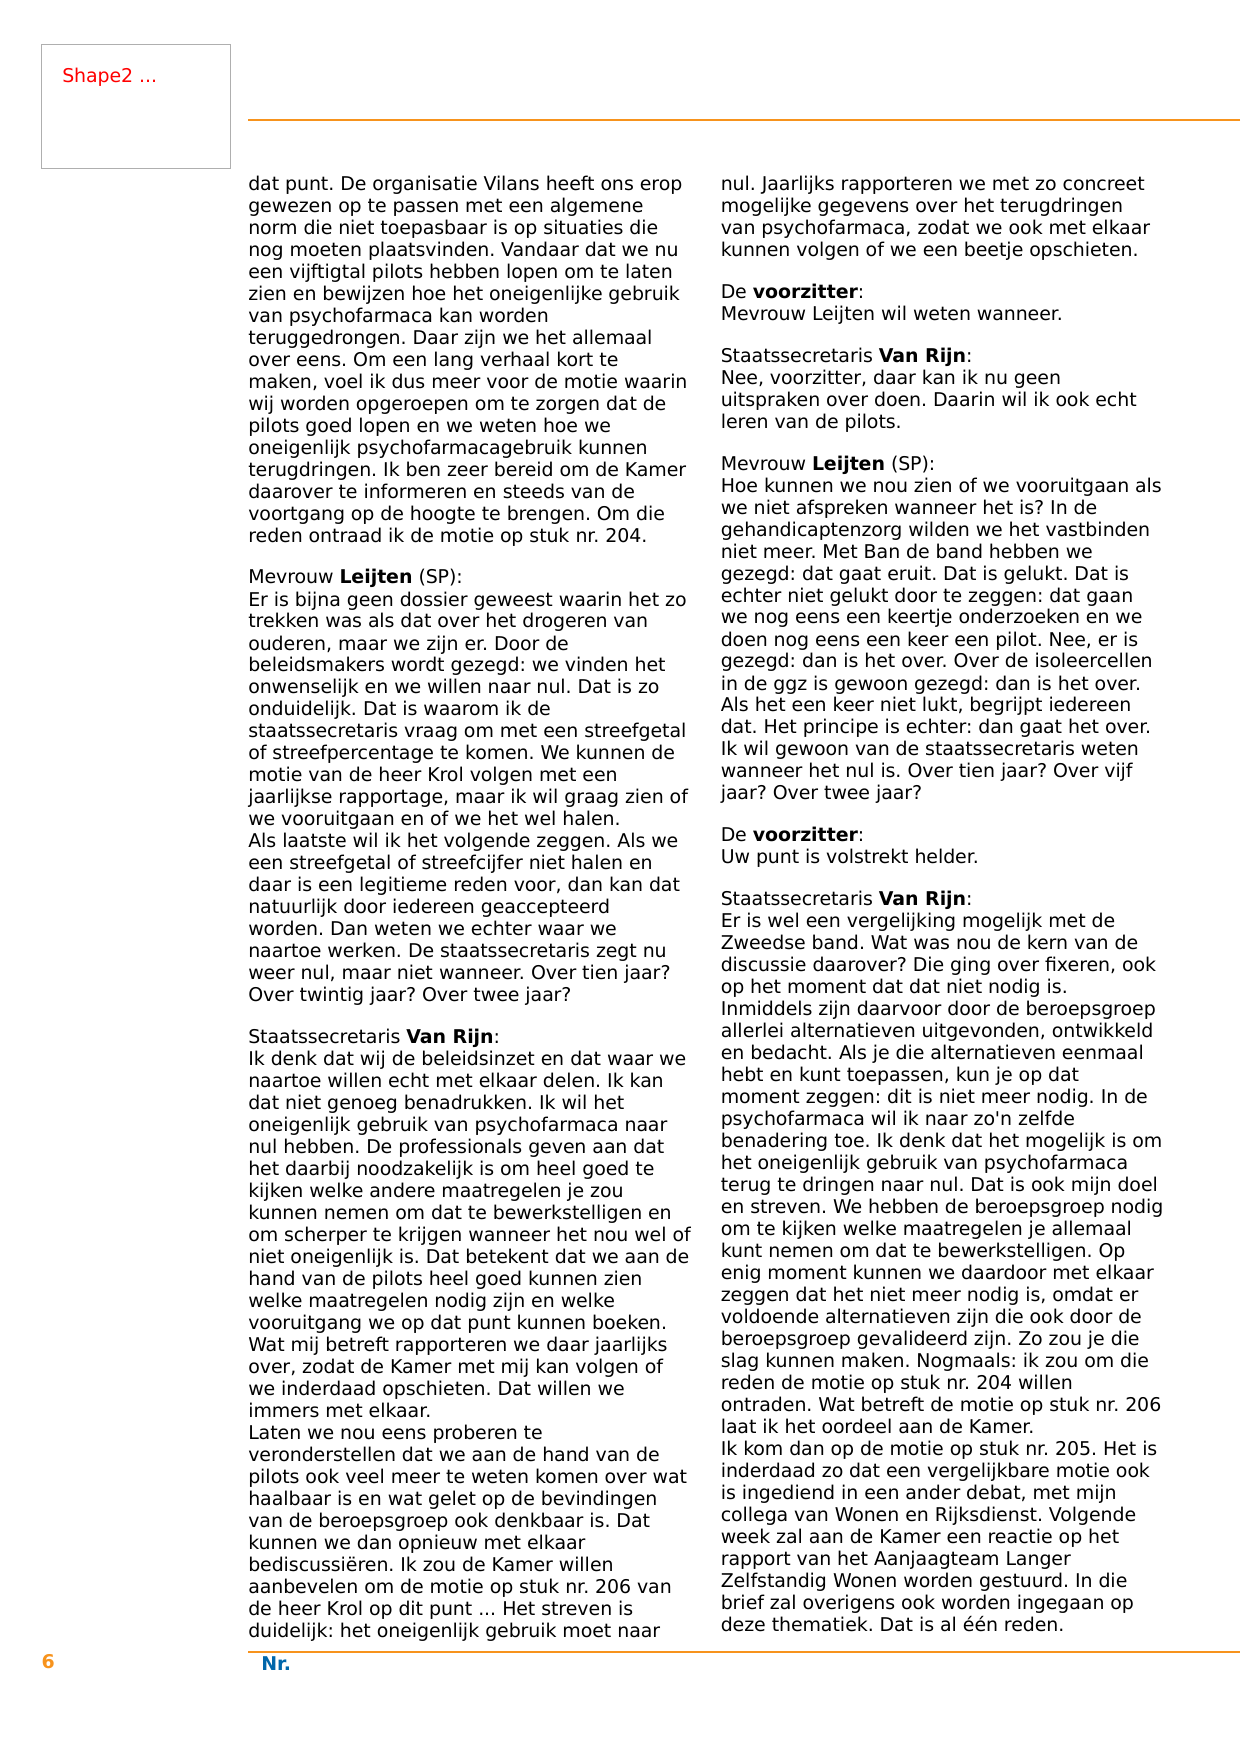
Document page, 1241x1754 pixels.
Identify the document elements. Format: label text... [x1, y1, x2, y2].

text nul. Jaarlijks rapporteren we met zo concreet mogelijke gegevens over het terugdringen van psychofarmaca, zodat we ook met elkaar kunnen volgen of we een beetje opschieten. [721, 173, 1163, 261]
text Uw punt is volstrekt helder. [721, 846, 1163, 868]
text Mevrouw Leijten (SP): [248, 566, 691, 588]
text Mevrouw Leijten (SP): [721, 453, 1163, 474]
text De voorzitter: [721, 824, 1163, 846]
text Ik denk dat wij de beleidsinzet en dat waar we naartoe willen echt met elkaar delen. Ik kan dat niet genoeg benadrukken. Ik wil het oneigenlijk gebruik van psychofarmaca naar nul hebben. De professionals geven aan dat het daarbij noodzakelijk is om heel goed te kijken welke andere maatregelen je zou kunnen nemen om dat te bewerkstelligen en om scherper te krijgen wanneer het nou wel of niet oneigenlijk is. Dat betekent dat we aan de hand van de pilots heel goed kunnen zien welke maatregelen nodig zijn en welke vooruitgang we op dat punt kunnen boeken. Wat mij betreft rapporteren we daar jaarlijks over, zodat de Kamer met mij kan volgen of we inderdaad opschieten. Dat willen we immers met elkaar. [248, 1048, 691, 1422]
text De voorzitter: [721, 281, 1163, 303]
text Er is bijna geen dossier geweest waarin het zo trekken was als dat over het drogeren van ouderen, maar we zijn er. Door de beleidsmakers wordt gezegd: we vinden het onwenselijk en we willen naar nul. Dat is zo onduidelijk. Dat is waarom ik de staatssecretaris vraag om met een streefgetal of streefpercentage te komen. We kunnen de motie van de heer Krol volgen met een jaarlijkse rapportage, maar ik wil graag zien of we vooruitgaan en of we het wel halen. [248, 588, 691, 830]
text Mevrouw Leijten wil weten wanneer. [721, 303, 1163, 325]
text dat punt. De organisatie Vilans heeft ons erop gewezen op te passen met een algemene norm die niet toepasbaar is op situaties die nog moeten plaatsvinden. Vandaar dat we nu een vijftigtal pilots hebben lopen om te laten zien en bewijzen hoe het oneigenlijke gebruik van psychofarmaca kan worden teruggedrongen. Daar zijn we het allemaal over eens. Om een lang verhaal kort te maken, voel ik dus meer voor de motie waarin wij worden opgeroepen om te zorgen dat de pilots goed lopen en we weten hoe we oneigenlijk psychofarmacagebruik kunnen terugdringen. Ik ben zeer bereid om de Kamer daarover te informeren en steeds van de voortgang op de hoogte te brengen. Om die reden ontraad ik de motie op stuk nr. 204. [248, 173, 691, 546]
text Ik kom dan op de motie op stuk nr. 205. Het is inderdaad zo dat een vergelijkbare motie ook is ingediend in een ander debat, met mijn collega van Wonen en Rijksdienst. Volgende week zal aan de Kamer een reactie op het rapport van het Aanjaagteam Langer Zelfstandig Wonen worden gestuurd. In die brief zal overigens ook worden ingegaan op deze thematiek. Dat is al één reden. [721, 1438, 1163, 1636]
text Laten we nou eens proberen te veronderstellen dat we aan de hand van de pilots ook veel meer te weten komen over wat haalbaar is en wat gelet op de bevindingen van de beroepsgroep ook denkbaar is. Dat kunnen we dan opnieuw met elkaar bediscussiëren. Ik zou de Kamer willen aanbevelen om de motie op stuk nr. 206 van de heer Krol op dit punt ... Het streven is duidelijk: het oneigenlijk gebruik moet naar [248, 1422, 691, 1641]
text Staatssecretaris Van Rijn: [248, 1026, 691, 1048]
text Staatssecretaris Van Rijn: [721, 888, 1163, 910]
text Staatssecretaris Van Rijn: [721, 345, 1163, 367]
text Hoe kunnen we nou zien of we vooruitgaan als we niet afspreken wanneer het is? In de gehandicaptenzorg wilden we het vastbinden niet meer. Met Ban de band hebben we gezegd: dat gaat eruit. Dat is gelukt. Dat is echter niet gelukt door te zeggen: dat gaan we nog eens een keertje onderzoeken en we doen nog eens een keer een pilot. Nee, er is gezegd: dan is het over. Over de isoleercellen in de ggz is gewoon gezegd: dan is het over. Als het een keer niet lukt, begrijpt iedereen dat. Het principe is echter: dan gaat het over. Ik wil gewoon van de staatssecretaris weten wanneer het nul is. Over tien jaar? Over vijf jaar? Over twee jaar? [721, 474, 1163, 804]
text Nee, voorzitter, daar kan ik nu geen uitspraken over doen. Daarin wil ik ook echt leren van de pilots. [721, 367, 1163, 433]
text Als laatste wil ik het volgende zeggen. Als we een streefgetal of streefcijfer niet halen en daar is een legitieme reden voor, dan kan dat natuurlijk door iedereen geaccepteerd worden. Dan weten we echter waar we naartoe werken. De staatssecretaris zegt nu weer nul, maar niet wanneer. Over tien jaar? Over twintig jaar? Over twee jaar? [248, 830, 691, 1006]
text Er is wel een vergelijking mogelijk met de Zweedse band. Wat was nou de kern van de discussie daarover? Die ging over fixeren, ook op het moment dat dat niet nodig is. Inmiddels zijn daarvoor door de beroepsgroep allerlei alternatieven uitgevonden, ontwikkeld en bedacht. Als je die alternatieven eenmaal hebt en kunt toepassen, kun je op dat moment zeggen: dit is niet meer nodig. In de psychofarmaca wil ik naar zo'n zelfde benadering toe. Ik denk dat het mogelijk is om het oneigenlijk gebruik van psychofarmaca terug te dringen naar nul. Dat is ook mijn doel en streven. We hebben de beroepsgroep nodig om te kijken welke maatregelen je allemaal kunt nemen om dat te bewerkstelligen. Op enig moment kunnen we daardoor met elkaar zeggen dat het niet meer nodig is, omdat er voldoende alternatieven zijn die ook door de beroepsgroep gevalideerd zijn. Zo zou je die slag kunnen maken. Nogmaals: ik zou om die reden de motie op stuk nr. 204 willen ontraden. Wat betreft de motie op stuk nr. 206 laat ik het oordeel aan de Kamer. [721, 910, 1163, 1438]
